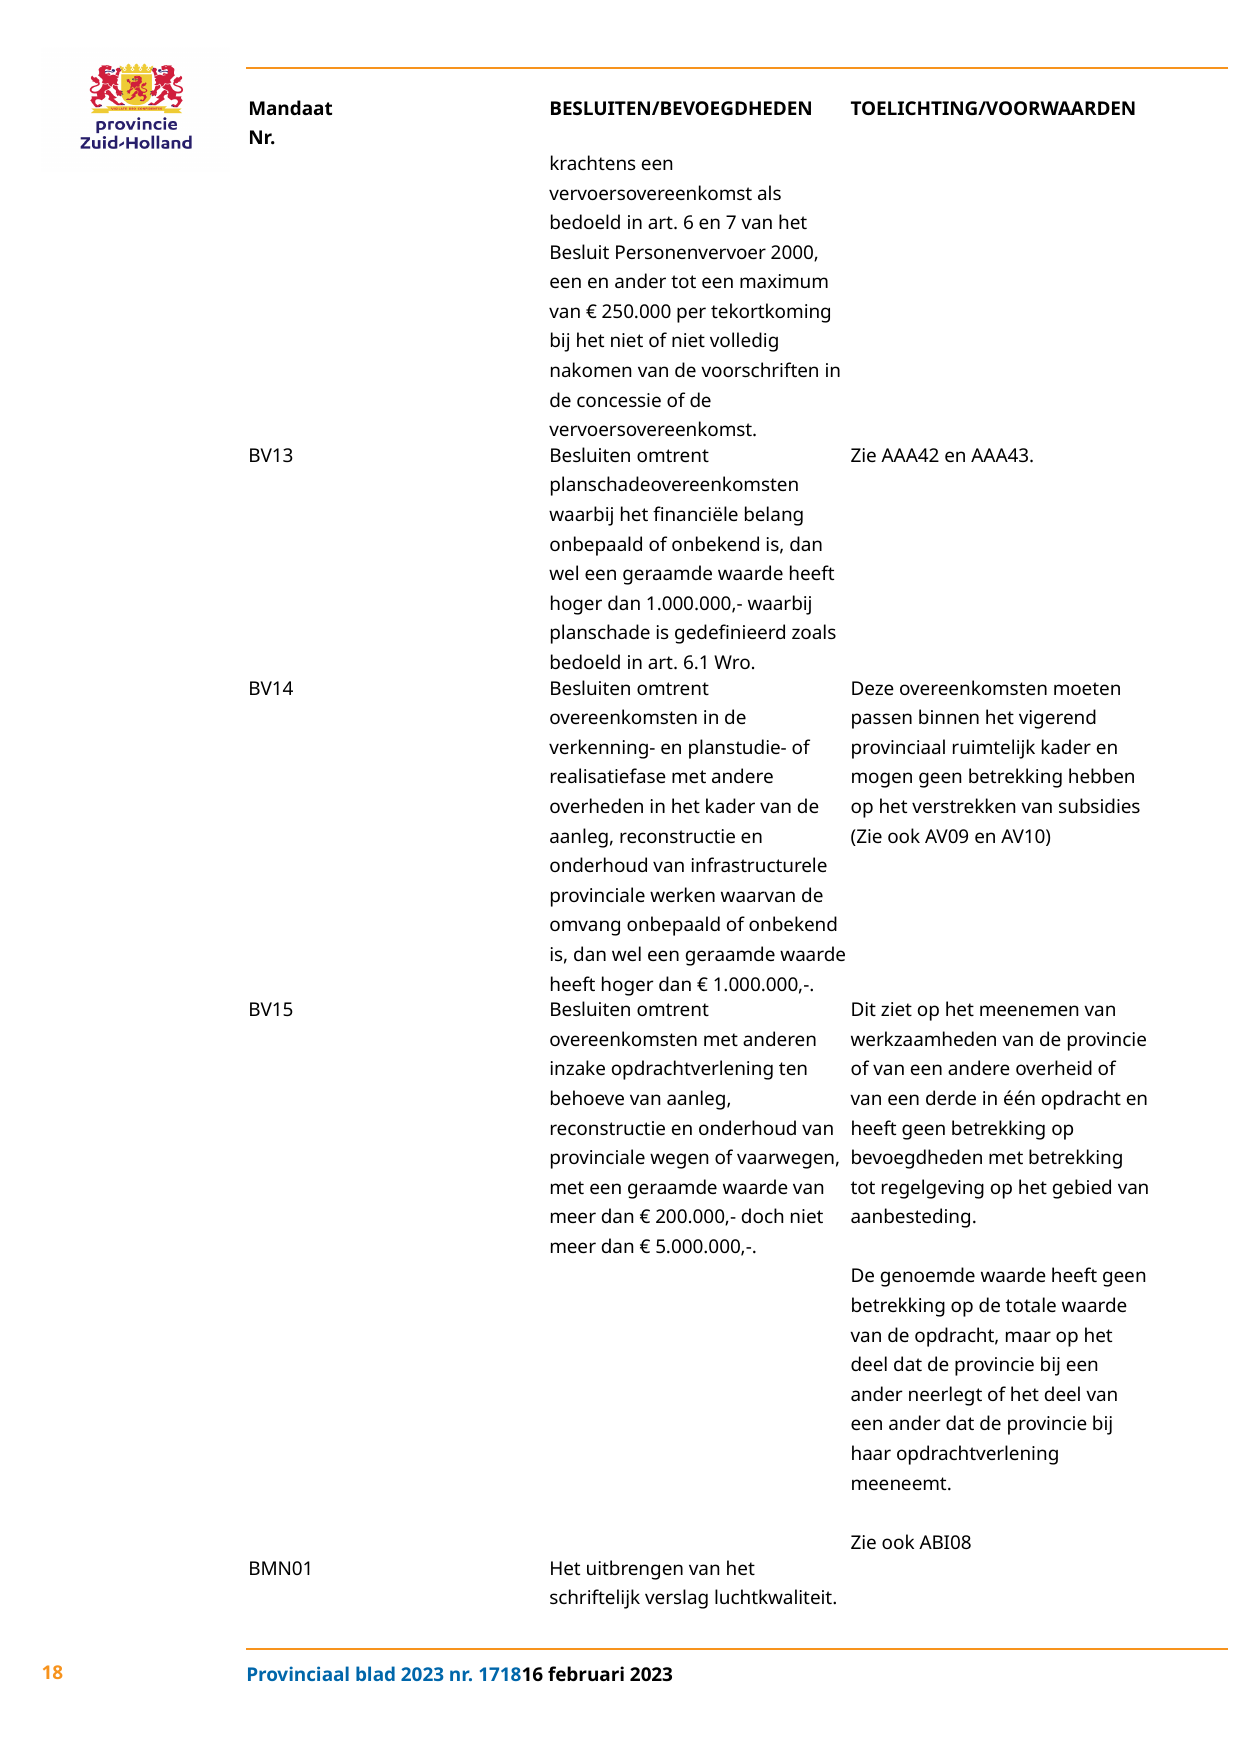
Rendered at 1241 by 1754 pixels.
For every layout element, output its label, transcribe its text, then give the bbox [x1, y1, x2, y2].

table_cell [850, 1555, 1152, 1610]
table_cell BV15 [248, 996, 549, 1555]
table_cell BMN01 [248, 1555, 549, 1610]
table_cell BV14 [248, 675, 549, 996]
table_cell Besluiten omtrent overeenkomsten in de verkenning- en planstudie- of realisatiefase met andere overheden in het kader van de aanleg, reconstructie en onderhoud van infrastructurele provinciale werken waarvan de omvang onbepaald of onbekend is, dan wel een geraamde waarde heeft hoger dan € 1.000.000,-. [549, 675, 850, 996]
table_cell BV13 [248, 442, 549, 675]
picture [41, 47, 231, 172]
table_header BESLUITEN/BEVOEGDHEDEN [549, 95, 850, 150]
table_cell krachtens een vervoersovereenkomst als bedoeld in art. 6 en 7 van het Besluit Personenvervoer 2000, een en ander tot een maximum van € 250.000 per tekortkoming bij het niet of niet volledig nakomen van de voorschriften in de concessie of de vervoersovereenkomst. [549, 150, 850, 442]
table_cell [850, 150, 1152, 442]
table_cell Dit ziet op het meenemen van werkzaamheden van de provincie of van een andere overheid of van een derde in één opdracht en heeft geen betrekking op bevoegdheden met betrekking tot regelgeving op het gebied van aanbesteding. De genoemde waarde heeft geen betrekking op de totale waarde van de opdracht, maar op het deel dat de provincie bij een ander neerlegt of het deel van een ander dat de provincie bij haar opdrachtverlening meeneemt. Zie ook ABI08 [850, 996, 1152, 1555]
table_cell Besluiten omtrent overeenkomsten met anderen inzake opdrachtverlening ten behoeve van aanleg, reconstructie en onderhoud van provinciale wegen of vaarwegen, met een geraamde waarde van meer dan € 200.000,- doch niet meer dan € 5.000.000,-. [549, 996, 850, 1555]
table_cell [248, 150, 549, 442]
table_cell Deze overeenkomsten moeten passen binnen het vigerend provinciaal ruimtelijk kader en mogen geen betrekking hebben op het verstrekken van subsidies (Zie ook AV09 en AV10) [850, 675, 1152, 996]
table_cell Het uitbrengen van het schriftelijk verslag luchtkwaliteit. [549, 1555, 850, 1610]
table_header Mandaat Nr. [248, 95, 549, 150]
table_cell Besluiten omtrent planschadeovereenkomsten waarbij het financiële belang onbepaald of onbekend is, dan wel een geraamde waarde heeft hoger dan 1.000.000,- waarbij planschade is gedefinieerd zoals bedoeld in art. 6.1 Wro. [549, 442, 850, 675]
table_header TOELICHTING/VOORWAARDEN [850, 95, 1152, 150]
table_cell Zie AAA42 en AAA43. [850, 442, 1152, 675]
